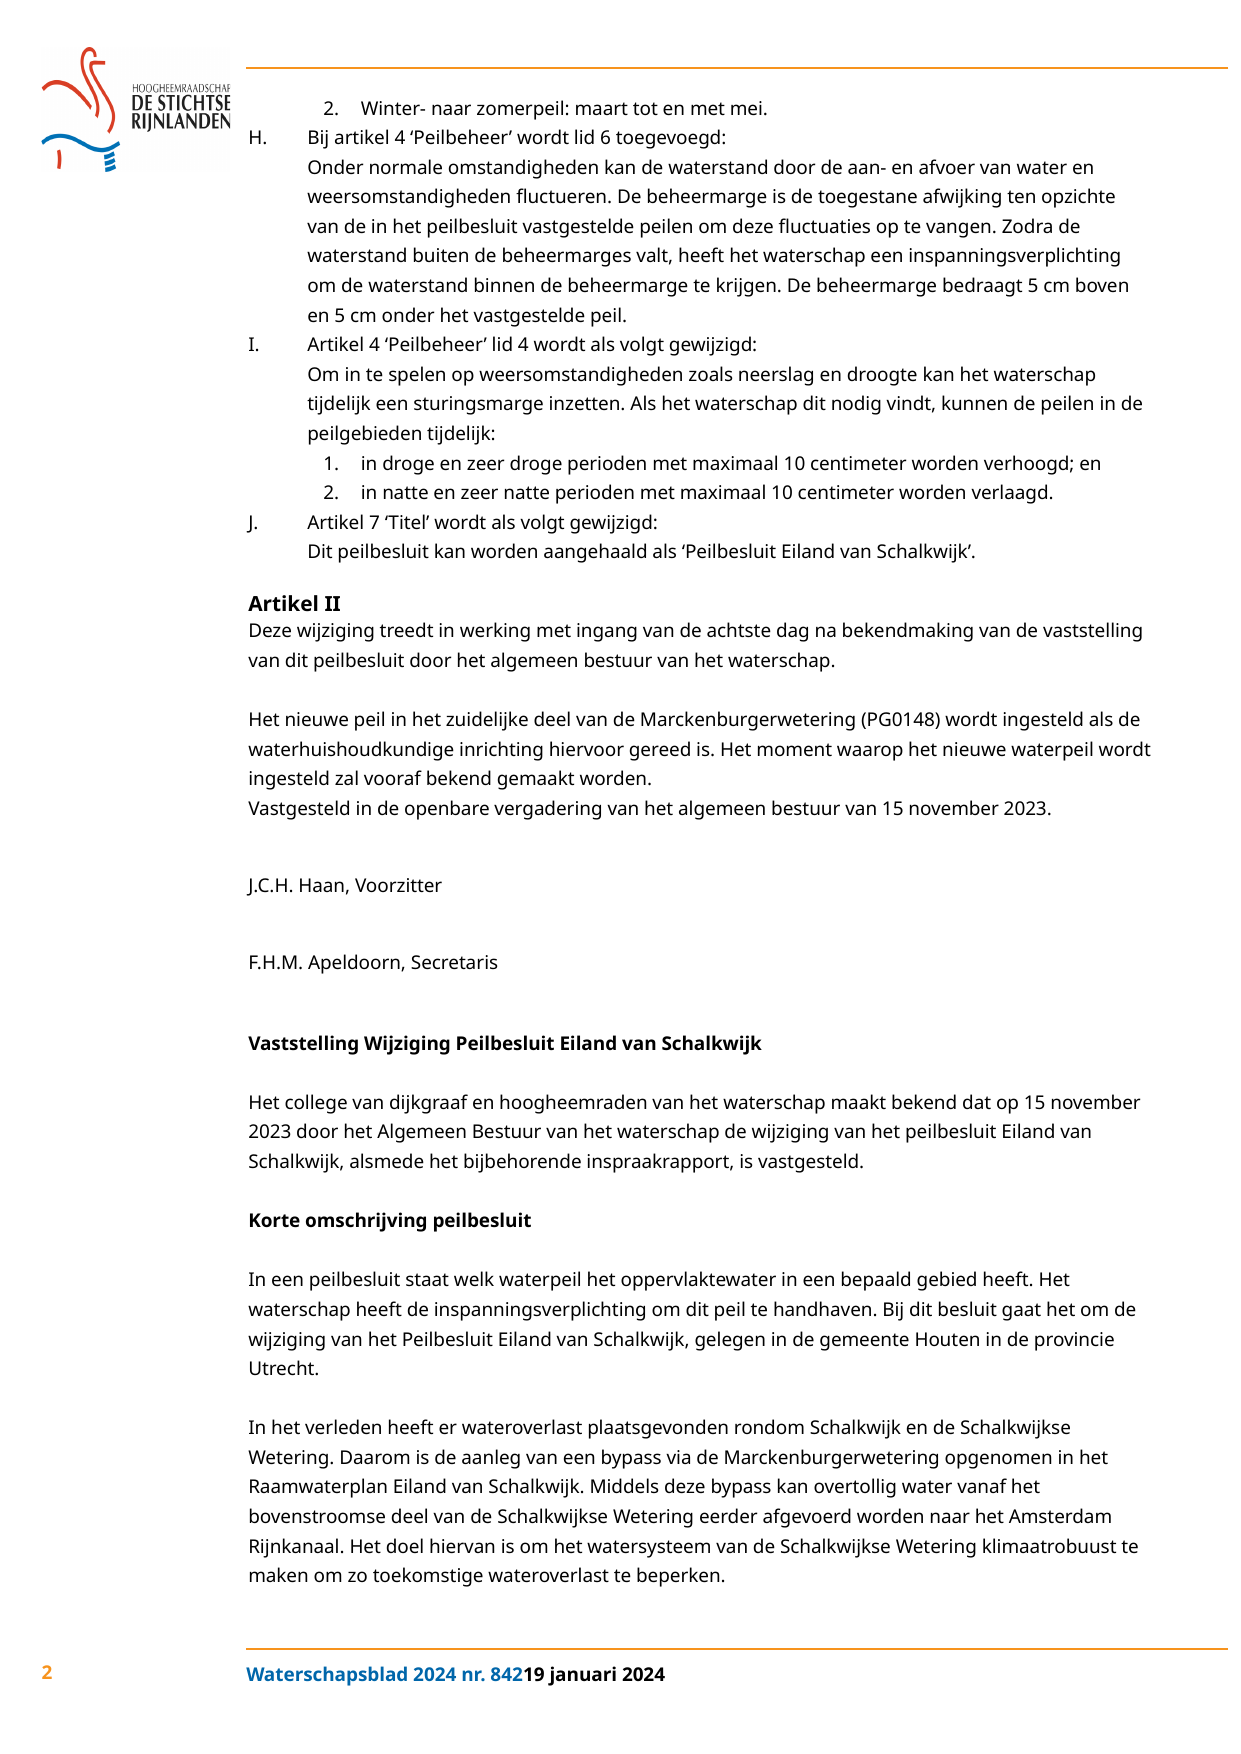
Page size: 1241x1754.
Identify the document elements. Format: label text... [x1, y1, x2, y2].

text J.C.H. Haan, Voorzitter [248, 872, 1152, 898]
text Het college van dijkgraaf en hoogheemraden van het waterschap maakt bekend dat op 15 november 2023 door het Algemeen Bestuur van het waterschap de wijziging van het peilbesluit Eiland van Schalkwijk, alsmede het bijbehorende inspraakrapport, is vastgesteld. [248, 1089, 1152, 1174]
list Onder normale omstandigheden kan de waterstand door de aan- en afvoer van water en weersomstandigheden fluctueren. De beheermarge is de toegestane afwijking ten opzichte van de in het peilbesluit vastgestelde peilen om deze fluctuaties op te vangen. Zodra de waterstand buiten de beheermarges valt, heeft het waterschap een inspanningsverplichting om de waterstand binnen de beheermarge te krijgen. De beheermarge bedraagt 5 cm boven en 5 cm onder het vastgestelde peil. [248, 154, 1152, 328]
list Artikel 7 ‘Titel’ wordt als volgt gewijzigd: [248, 509, 1152, 535]
list Winter- naar zomerpeil: maart tot en met mei. [323, 95, 1152, 121]
list Om in te spelen op weersomstandigheden zoals neerslag en droogte kan het waterschap tijdelijk een sturingsmarge inzetten. Als het waterschap dit nodig vindt, kunnen de peilen in de peilgebieden tijdelijk: [248, 361, 1152, 446]
text F.H.M. Apeldoorn, Secretaris [248, 949, 1152, 975]
text In een peilbesluit staat welk waterpeil het oppervlaktewater in een bepaald gebied heeft. Het waterschap heeft de inspanningsverplichting om dit peil te handhaven. Bij dit besluit gaat het om de wijziging van het Peilbesluit Eiland van Schalkwijk, gelegen in de gemeente Houten in de provincie Utrecht. [248, 1267, 1152, 1381]
text Artikel II [248, 589, 1152, 617]
text Korte omschrijving peilbesluit [248, 1207, 1152, 1233]
text Het nieuwe peil in het zuidelijke deel van de Marckenburgerwetering (PG0148) wordt ingesteld als de waterhuishoudkundige inrichting hiervoor gereed is. Het moment waarop het nieuwe waterpeil wordt ingesteld zal vooraf bekend gemaakt worden. [248, 706, 1152, 791]
picture [41, 47, 231, 172]
text Vastgesteld in de openbare vergadering van het algemeen bestuur van 15 november 2023. [248, 795, 1152, 821]
list Bij artikel 4 ‘Peilbeheer’ wordt lid 6 toegevoegd: [248, 124, 1152, 150]
list Dit peilbesluit kan worden aangehaald als ‘Peilbesluit Eiland van Schalkwijk’. [248, 538, 1152, 564]
text In het verleden heeft er wateroverlast plaatsgevonden rondom Schalkwijk en de Schalkwijkse Wetering. Daarom is de aanleg van een bypass via de Marckenburgerwetering opgenomen in het Raamwaterplan Eiland van Schalkwijk. Middels deze bypass kan overtollig water vanaf het bovenstroomse deel van de Schalkwijkse Wetering eerder afgevoerd worden naar het Amsterdam Rijnkanaal. Het doel hiervan is om het watersysteem van de Schalkwijkse Wetering klimaatrobuust te maken om zo toekomstige wateroverlast te beperken. [248, 1414, 1152, 1588]
list Artikel 4 ‘Peilbeheer’ lid 4 wordt als volgt gewijzigd: [248, 331, 1152, 357]
text Vaststelling Wijziging Peilbesluit Eiland van Schalkwijk [248, 1030, 1152, 1056]
list in droge en zeer droge perioden met maximaal 10 centimeter worden verhoogd; en [323, 450, 1152, 476]
text Deze wijziging treedt in werking met ingang van de achtste dag na bekendmaking van de vaststelling van dit peilbesluit door het algemeen bestuur van het waterschap. [248, 617, 1152, 673]
list in natte en zeer natte perioden met maximaal 10 centimeter worden verlaagd. [323, 479, 1152, 505]
